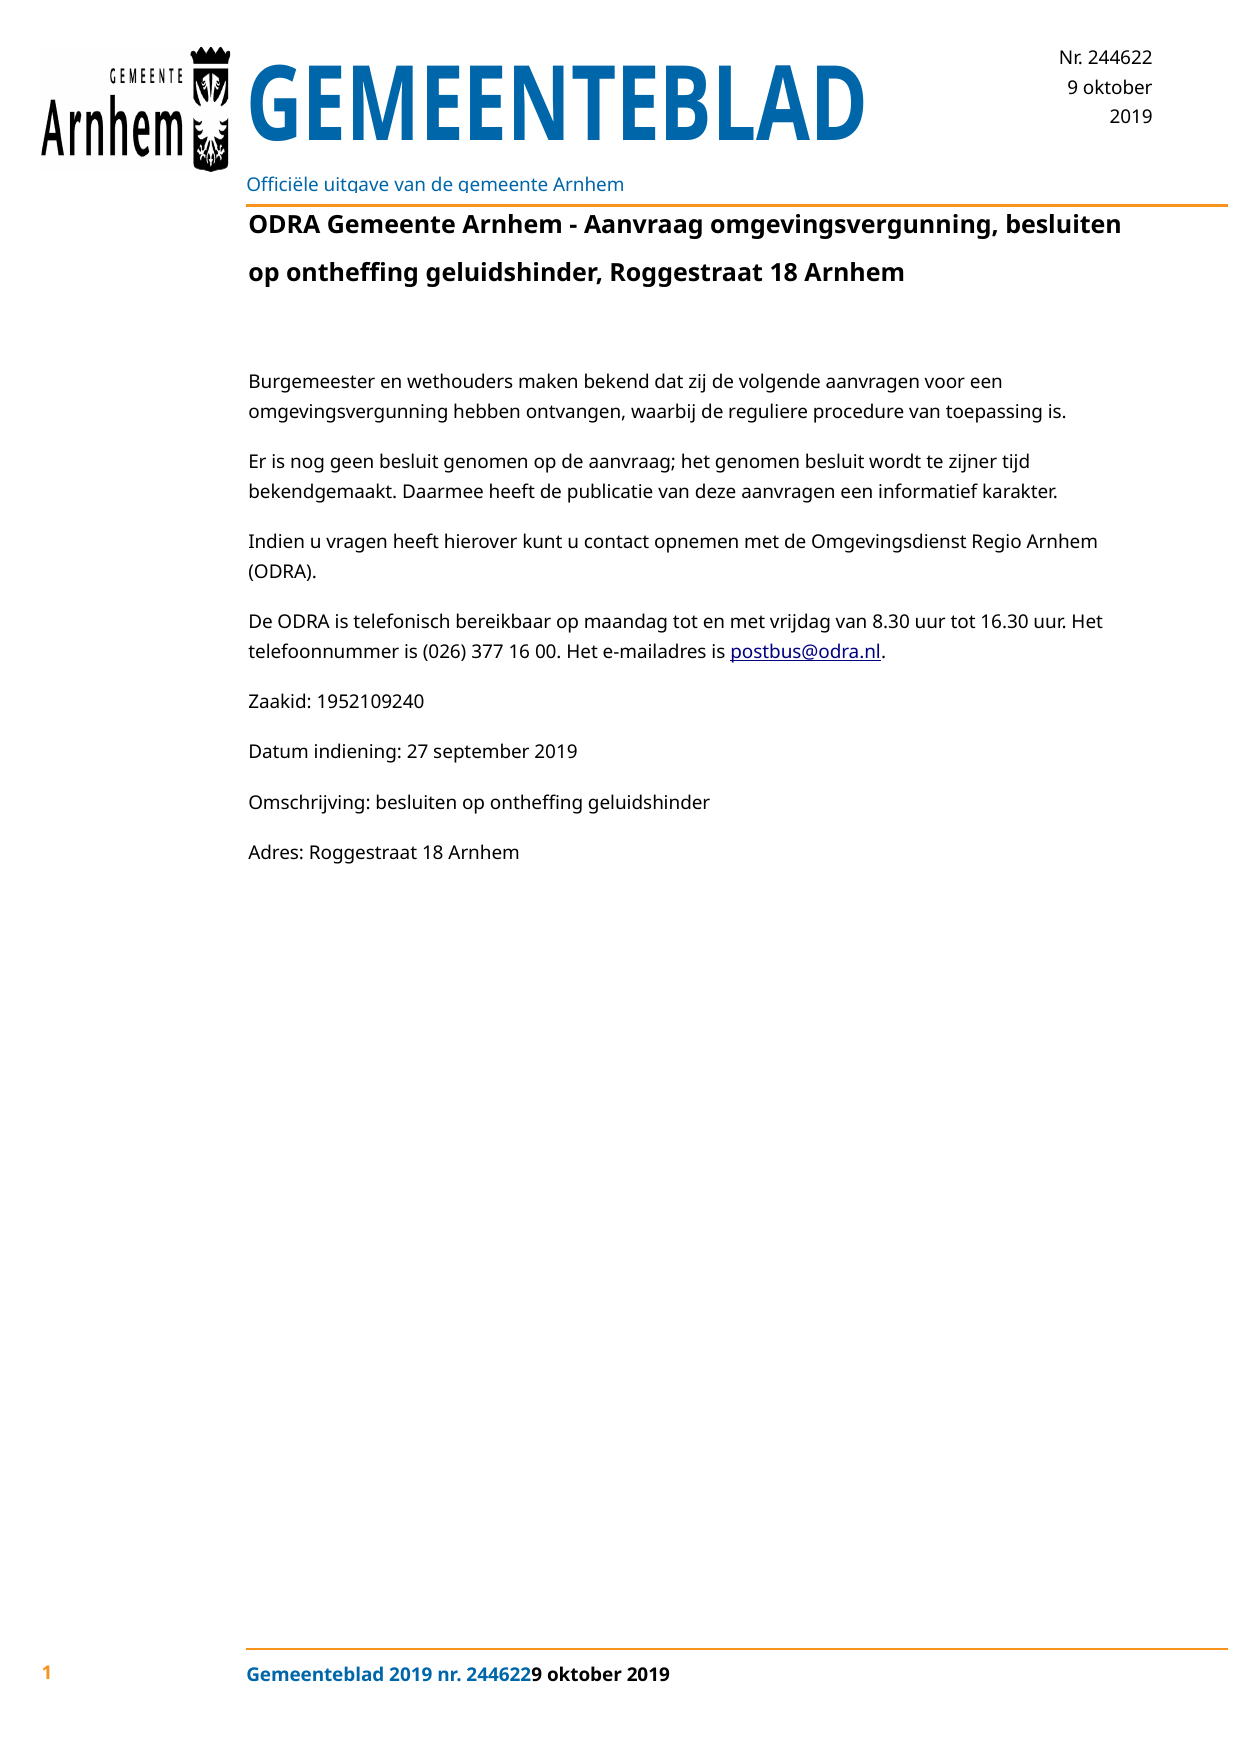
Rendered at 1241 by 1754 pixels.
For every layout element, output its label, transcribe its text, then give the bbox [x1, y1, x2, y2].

text Burgemeester en wethouders maken bekend dat zij de volgende aanvragen voor een omgevingsvergunning hebben ontvangen, waarbij de reguliere procedure van toepassing is. [248, 368, 1152, 424]
text De ODRA is telefonisch bereikbaar op maandag tot en met vrijdag van 8.30 uur tot 16.30 uur. Het telefoonnummer is (026) 377 16 00. Het e-mailadres is postbus@odra.nl. [248, 608, 1152, 664]
picture [41, 47, 231, 172]
text Adres: Roggestraat 18 Arnhem [248, 839, 1152, 865]
text Indien u vragen heeft hierover kunt u contact opnemen met de Omgevingsdienst Regio Arnhem (ODRA). [248, 528, 1152, 584]
text Zaakid: 1952109240 [248, 688, 1152, 714]
text Datum indiening: 27 september 2019 [248, 739, 1152, 764]
text ODRA Gemeente Arnhem - Aanvraag omgevingsvergunning, besluiten op ontheffing geluidshinder, Roggestraat 18 Arnhem [248, 207, 1152, 288]
text Omschrijving: besluiten op ontheffing geluidshinder [248, 789, 1152, 815]
text Er is nog geen besluit genomen op de aanvraag; het genomen besluit wordt te zijner tijd bekendgemaakt. Daarmee heeft de publicatie van deze aanvragen een informatief karakter. [248, 448, 1152, 504]
